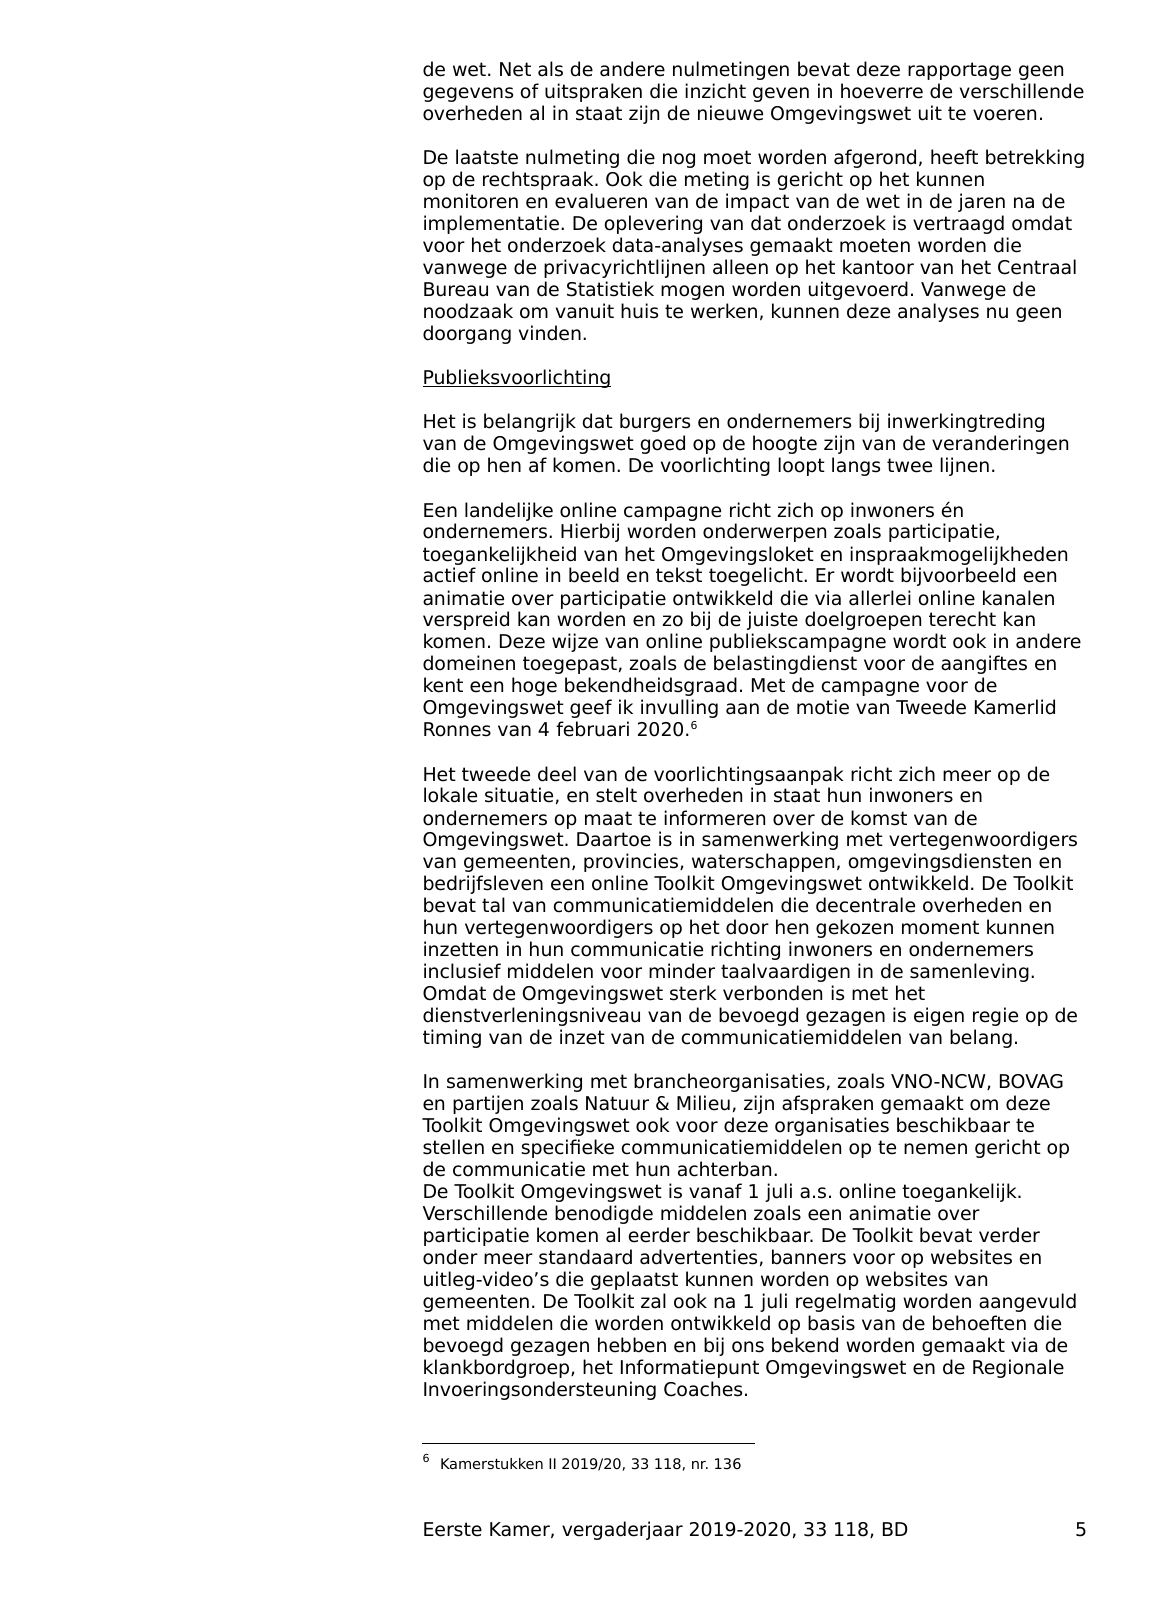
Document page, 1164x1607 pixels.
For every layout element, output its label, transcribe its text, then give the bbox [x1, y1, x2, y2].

text Het is belangrijk dat burgers en ondernemers bij inwerkingtreding van de Omgevingswet goed op de hoogte zijn van de veranderingen die op hen af komen. De voorlichting loopt langs twee lijnen. [422, 411, 1087, 477]
text De Toolkit Omgevingswet is vanaf 1 juli a.s. online toegankelijk. Verschillende benodigde middelen zoals een animatie over participatie komen al eerder beschikbaar. De Toolkit bevat verder onder meer standaard advertenties, banners voor op websites en uitleg-video’s die geplaatst kunnen worden op websites van gemeenten. De Toolkit zal ook na 1 juli regelmatig worden aangevuld met middelen die worden ontwikkeld op basis van de behoeften die bevoegd gezagen hebben en bij ons bekend worden gemaakt via de klankbordgroep, het Informatiepunt Omgevingswet en de Regionale Invoeringsondersteuning Coaches. [422, 1181, 1087, 1401]
text Een landelijke online campagne richt zich op inwoners én ondernemers. Hierbij worden onderwerpen zoals participatie, toegankelijkheid van het Omgevingsloket en inspraakmogelijkheden actief online in beeld en tekst toegelicht. Er wordt bijvoorbeeld een animatie over participatie ontwikkeld die via allerlei online kanalen verspreid kan worden en zo bij de juiste doelgroepen terecht kan komen. Deze wijze van online publiekscampagne wordt ook in andere domeinen toegepast, zoals de belastingdienst voor de aangiftes en kent een hoge bekendheidsgraad. Met de campagne voor de Omgevingswet geef ik invulling aan de motie van Tweede Kamerlid Ronnes van 4 februari 2020. [422, 499, 1087, 741]
text In samenwerking met brancheorganisaties, zoals VNO-NCW, BOVAG en partijen zoals Natuur & Milieu, zijn afspraken gemaakt om deze Toolkit Omgevingswet ook voor deze organisaties beschikbaar te stellen en specifieke communicatiemiddelen op te nemen gericht op de communicatie met hun achterban. [422, 1071, 1087, 1181]
text Kamerstukken II 2019/20, 33 118, nr. 136 [422, 1452, 1087, 1474]
subtitle Publieksvoorlichting [422, 367, 1087, 389]
text Het tweede deel van de voorlichtingsaanpak richt zich meer op de lokale situatie, en stelt overheden in staat hun inwoners en ondernemers op maat te informeren over de komst van de Omgevingswet. Daartoe is in samenwerking met vertegenwoordigers van gemeenten, provincies, waterschappen, omgevingsdiensten en bedrijfsleven een online Toolkit Omgevingswet ontwikkeld. De Toolkit bevat tal van communicatiemiddelen die decentrale overheden en hun vertegenwoordigers op het door hen gekozen moment kunnen inzetten in hun communicatie richting inwoners en ondernemers inclusief middelen voor minder taalvaardigen in de samenleving. Omdat de Omgevingswet sterk verbonden is met het dienstverleningsniveau van de bevoegd gezagen is eigen regie op de timing van de inzet van de communicatiemiddelen van belang. [422, 763, 1087, 1049]
text de wet. Net als de andere nulmetingen bevat deze rapportage geen gegevens of uitspraken die inzicht geven in hoeverre de verschillende overheden al in staat zijn de nieuwe Omgevingswet uit te voeren. [422, 59, 1087, 125]
text De laatste nulmeting die nog moet worden afgerond, heeft betrekking op de rechtspraak. Ook die meting is gericht op het kunnen monitoren en evalueren van de impact van de wet in de jaren na de implementatie. De oplevering van dat onderzoek is vertraagd omdat voor het onderzoek data-analyses gemaakt moeten worden die vanwege de privacyrichtlijnen alleen op het kantoor van het Centraal Bureau van de Statistiek mogen worden uitgevoerd. Vanwege de noodzaak om vanuit huis te werken, kunnen deze analyses nu geen doorgang vinden. [422, 147, 1087, 345]
